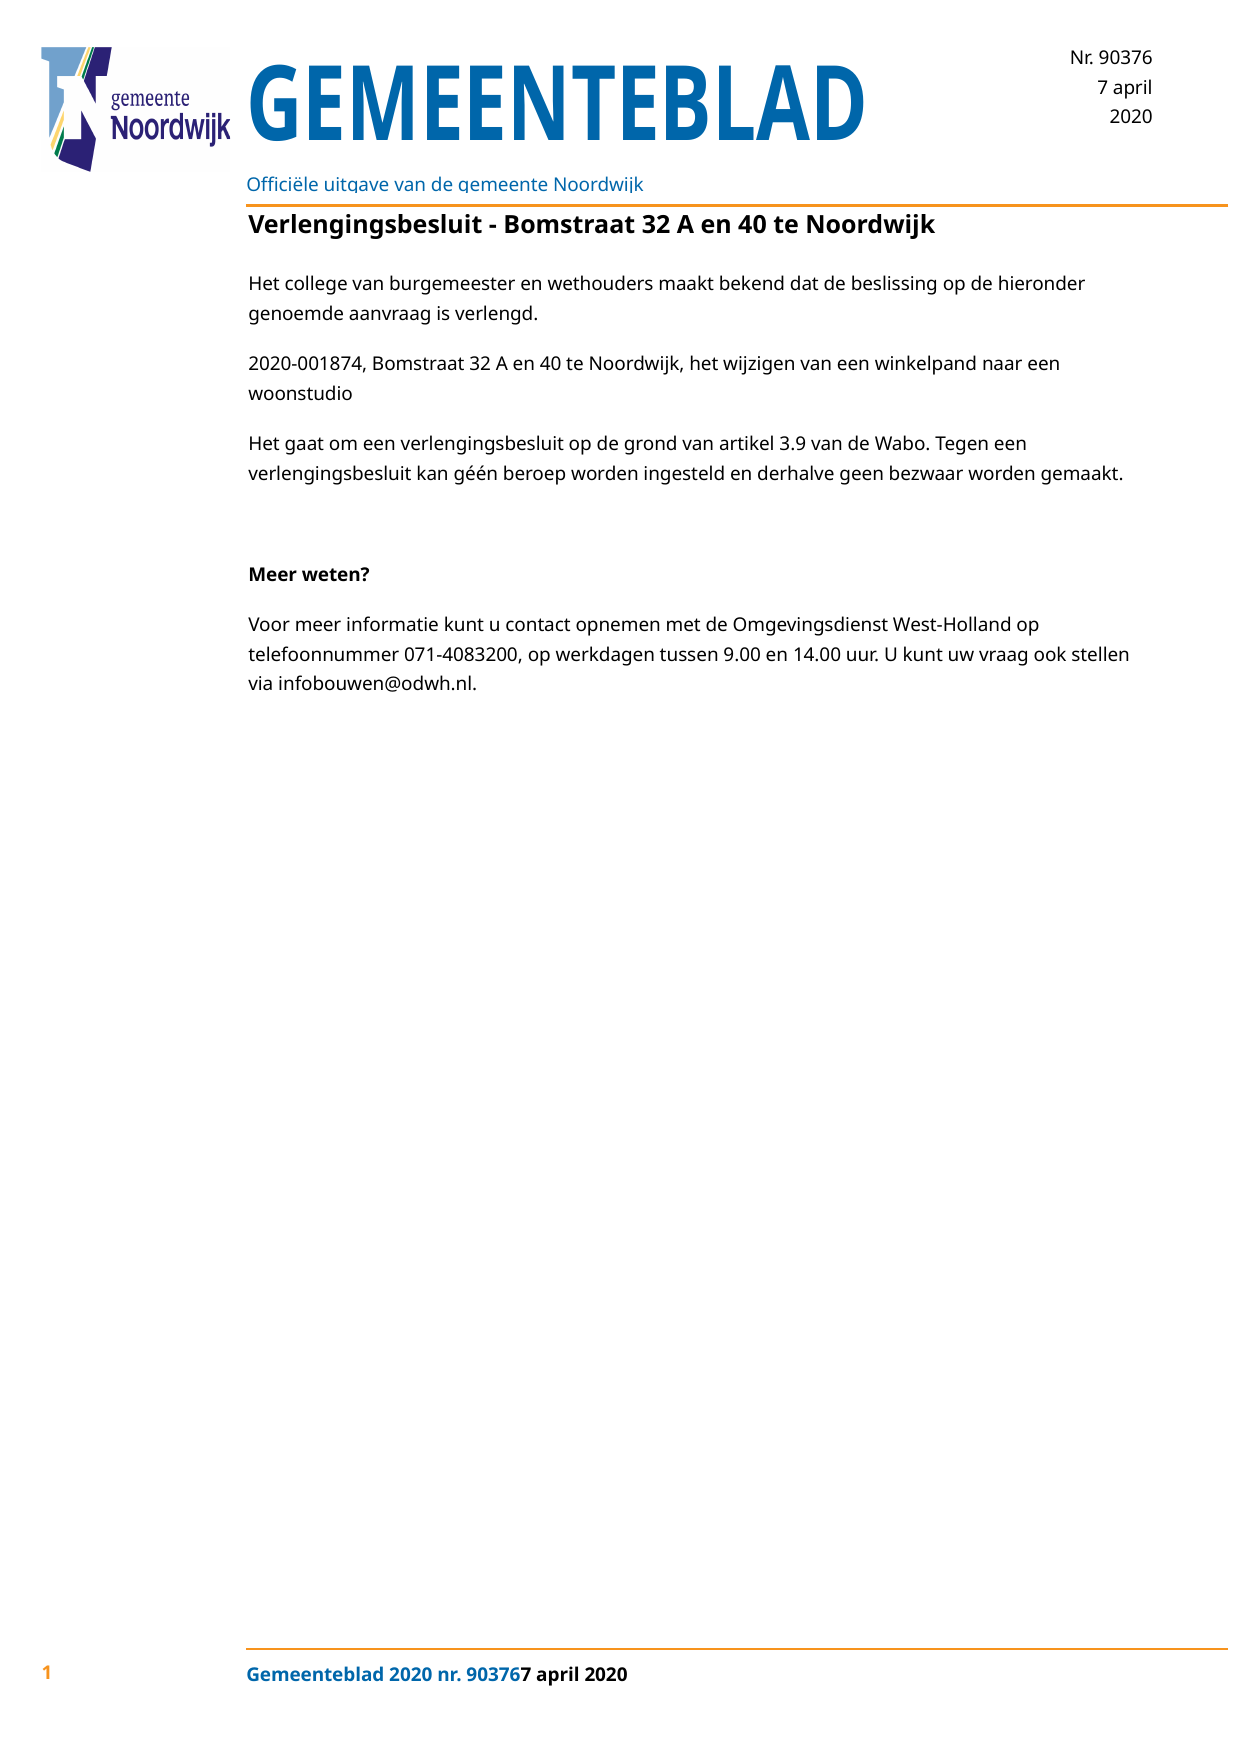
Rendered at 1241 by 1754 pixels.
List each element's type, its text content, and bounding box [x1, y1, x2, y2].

text Voor meer informatie kunt u contact opnemen met de Omgevingsdienst West-Holland op telefoonnummer 071-4083200, op werkdagen tussen 9.00 en 14.00 uur. U kunt uw vraag ook stellen via infobouwen@odwh.nl. [248, 611, 1152, 696]
text Meer weten? [248, 561, 1152, 586]
text Het college van burgemeester en wethouders maakt bekend dat de beslissing op de hieronder genoemde aanvraag is verlengd. [248, 270, 1152, 326]
picture [41, 47, 231, 172]
text Verlengingsbesluit - Bomstraat 32 A en 40 te Noordwijk [248, 207, 1152, 241]
text 2020-001874, Bomstraat 32 A en 40 te Noordwijk, het wijzigen van een winkelpand naar een woonstudio [248, 350, 1152, 406]
text Het gaat om een verlengingsbesluit op de grond van artikel 3.9 van de Wabo. Tegen een verlengingsbesluit kan géén beroep worden ingesteld en derhalve geen bezwaar worden gemaakt. [248, 430, 1152, 486]
